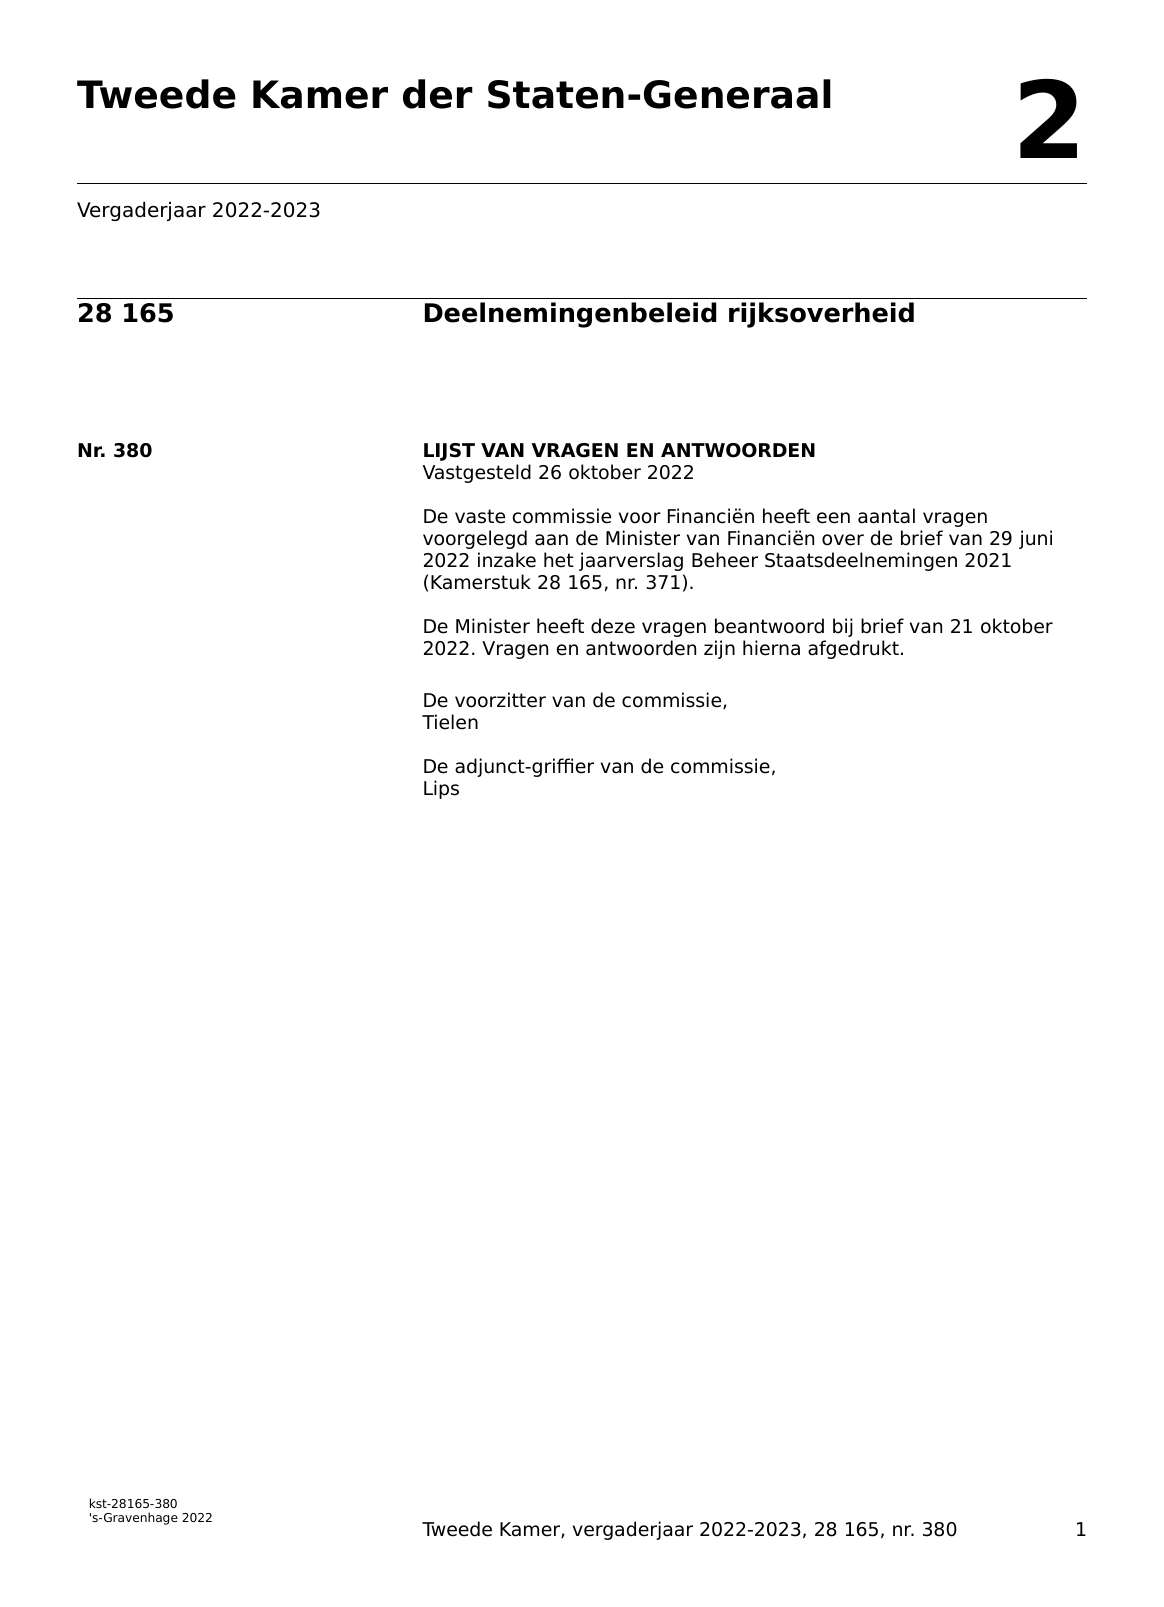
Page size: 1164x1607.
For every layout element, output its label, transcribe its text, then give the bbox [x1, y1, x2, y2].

text kst-28165-380 [88, 1497, 323, 1511]
text De voorzitter van de commissie, Tielen [422, 690, 1087, 734]
text De vaste commissie voor Financiën heeft een aantal vragen voorgelegd aan de Minister van Financiën over de brief van 29 juni 2022 inzake het jaarverslag Beheer Staatsdeelnemingen 2021 (Kamerstuk 28 165, nr. 371). [422, 506, 1087, 594]
table_header Tweede Kamer der Staten-Generaal [77, 59, 886, 183]
table_header 2 [886, 59, 1087, 183]
table_cell Vergaderjaar 2022-2023 [77, 184, 1087, 298]
text Vastgesteld 26 oktober 2022 [422, 462, 1087, 484]
text De adjunct-griffier van de commissie, Lips [422, 756, 1087, 800]
subtitle 28 165 Deelnemingenbeleid rijksoverheid [77, 299, 1087, 329]
text 's-Gravenhage 2022 [88, 1511, 323, 1525]
text De Minister heeft deze vragen beantwoord bij brief van 21 oktober 2022. Vragen en antwoorden zijn hierna afgedrukt. [422, 616, 1087, 660]
subtitle Nr. 380 LIJST VAN VRAGEN EN ANTWOORDEN [77, 440, 1087, 462]
